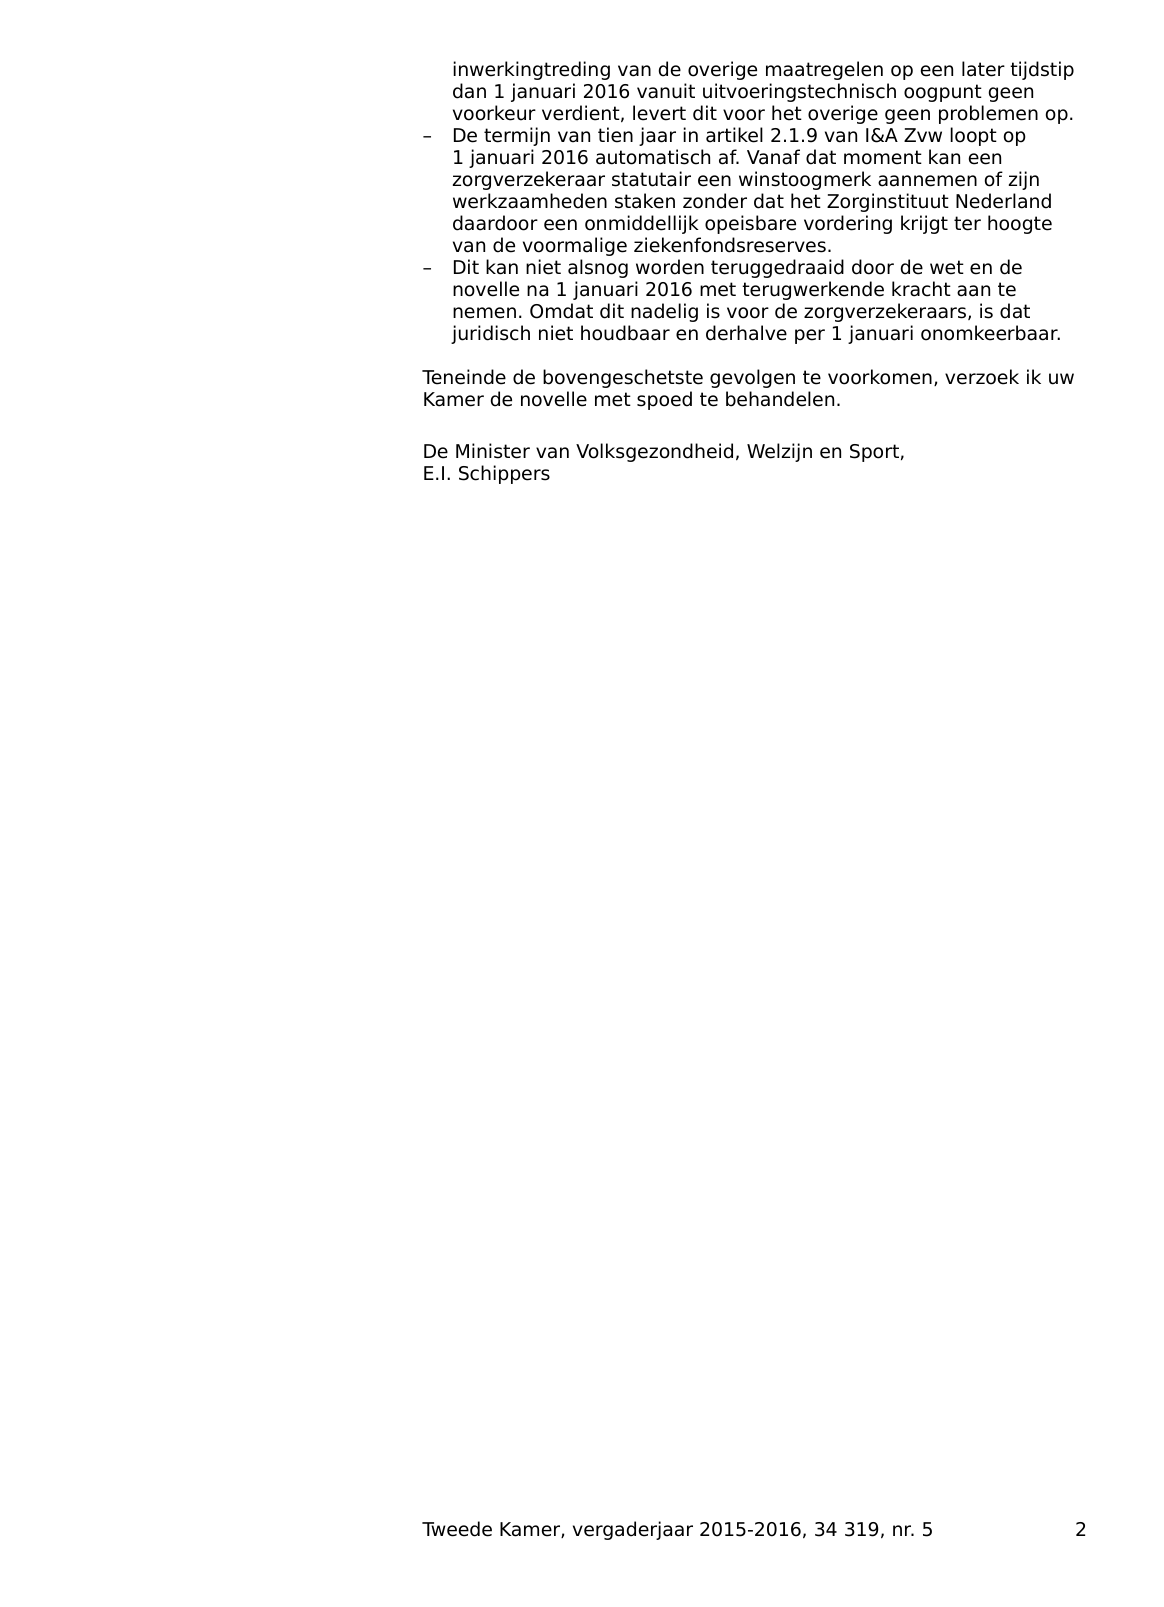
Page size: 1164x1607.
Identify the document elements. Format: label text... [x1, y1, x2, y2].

text – De termijn van tien jaar in artikel 2.1.9 van I&A Zvw loopt op 1 januari 2016 automatisch af. Vanaf dat moment kan een zorgverzekeraar statutair een winstoogmerk aannemen of zijn werkzaamheden staken zonder dat het Zorginstituut Nederland daardoor een onmiddellijk opeisbare vordering krijgt ter hoogte van de voormalige ziekenfondsreserves. [422, 125, 1087, 257]
text Teneinde de bovengeschetste gevolgen te voorkomen, verzoek ik uw Kamer de novelle met spoed te behandelen. [422, 367, 1087, 411]
text De Minister van Volksgezondheid, Welzijn en Sport, E.I. Schippers [422, 441, 1087, 485]
text – Dit kan niet alsnog worden teruggedraaid door de wet en de novelle na 1 januari 2016 met terugwerkende kracht aan te nemen. Omdat dit nadelig is voor de zorgverzekeraars, is dat juridisch niet houdbaar en derhalve per 1 januari onomkeerbaar. [422, 257, 1087, 345]
text inwerkingtreding van de overige maatregelen op een later tijdstip dan 1 januari 2016 vanuit uitvoeringstechnisch oogpunt geen voorkeur verdient, levert dit voor het overige geen problemen op. [422, 59, 1087, 125]
